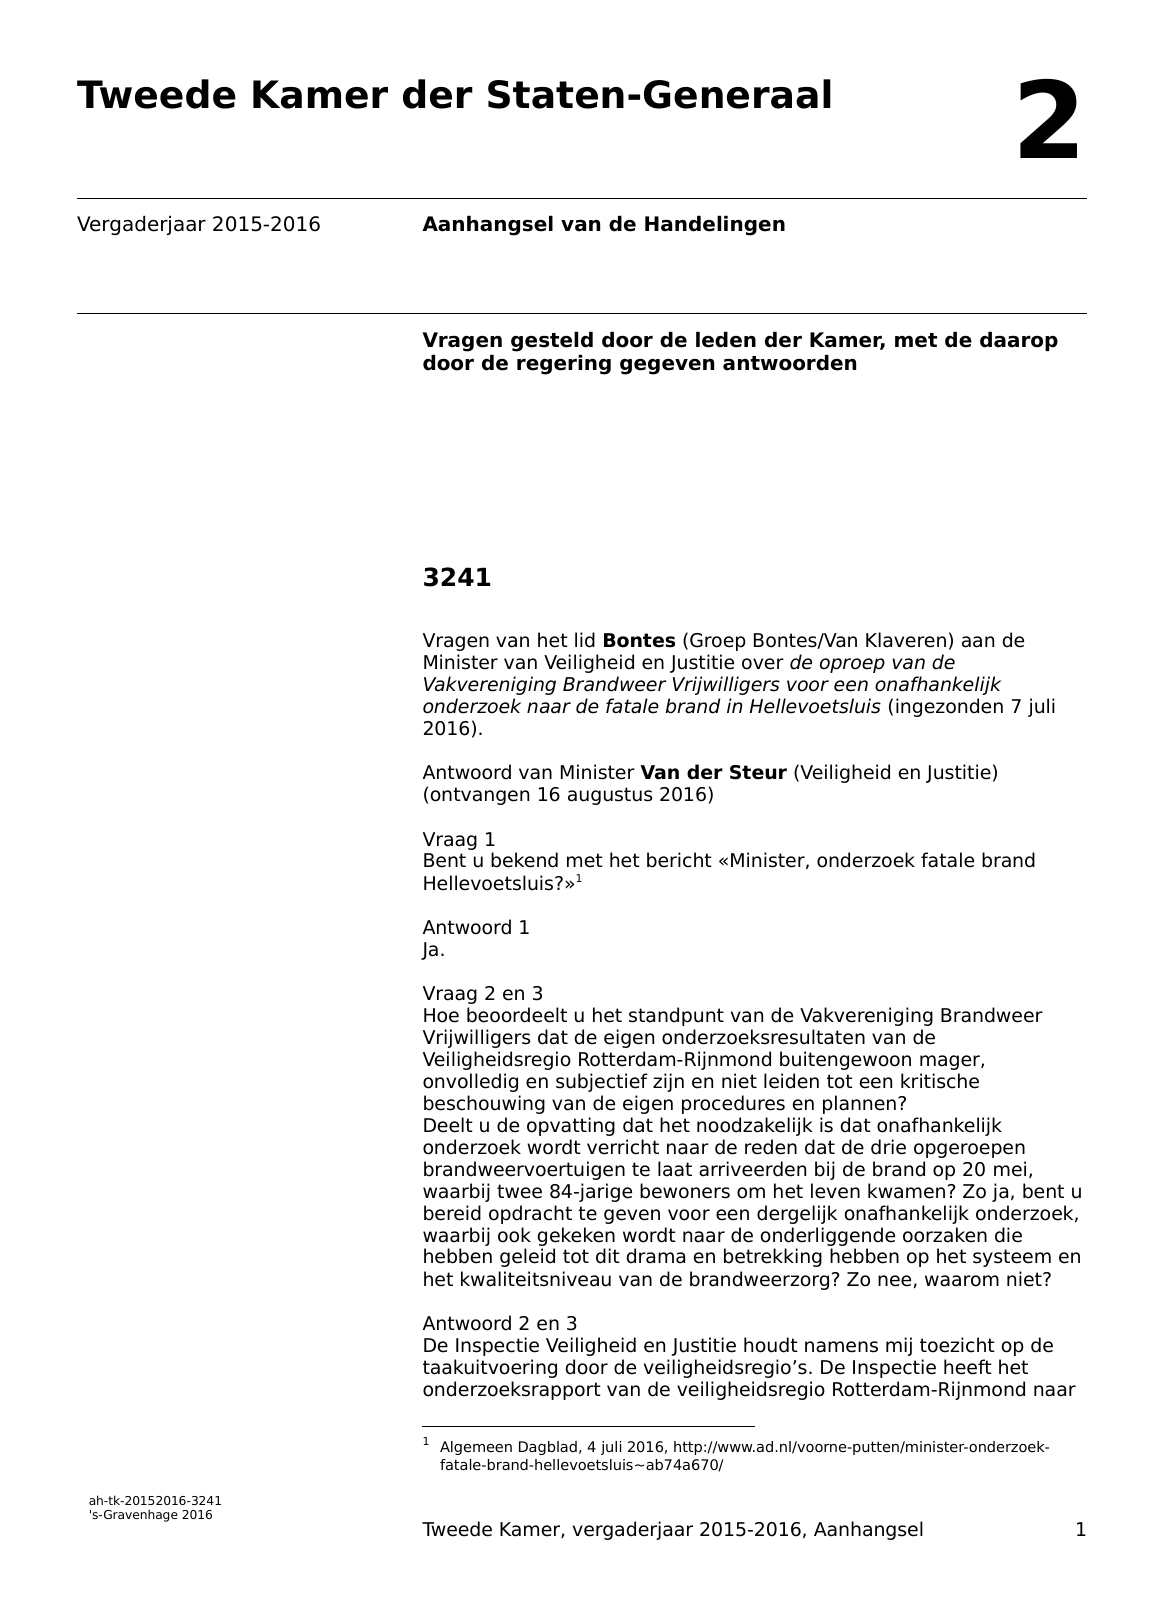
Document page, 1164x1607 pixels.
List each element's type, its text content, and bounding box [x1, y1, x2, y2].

table_cell Aanhangsel van de Handelingen [422, 199, 1087, 313]
text 's-Gravenhage 2016 [88, 1508, 323, 1522]
text Vraag 1 [422, 828, 1087, 850]
text De Inspectie Veiligheid en Justitie houdt namens mij toezicht op de taakuitvoering door de veiligheidsregio’s. De Inspectie heeft het onderzoeksrapport van de veiligheidsregio Rotterdam-Rijnmond naar [422, 1334, 1087, 1401]
text Hoe beoordeelt u het standpunt van de Vakvereniging Brandweer Vrijwilligers dat de eigen onderzoeksresultaten van de Veiligheidsregio Rotterdam-Rijnmond buitengewoon mager, onvolledig en subjectief zijn en niet leiden tot een kritische beschouwing van de eigen procedures en plannen? [422, 1005, 1087, 1114]
text Ja. [422, 938, 1087, 961]
text Algemeen Dagblad, 4 juli 2016, http://www.ad.nl/voorne-putten/minister-onderzoek-fatale-brand-hellevoetsluis~ab74a670/ [422, 1435, 1087, 1474]
table_header Tweede Kamer der Staten-Generaal [77, 59, 886, 198]
text Antwoord 1 [422, 917, 1087, 938]
text 3241 [422, 563, 1087, 592]
text Bent u bekend met het bericht «Minister, onderzoek fatale brand Hellevoetsluis?» [422, 850, 1087, 894]
table_cell Vergaderjaar 2015-2016 [77, 199, 422, 313]
text Vragen van het lid Bontes (Groep Bontes/Van Klaveren) aan de Minister van Veiligheid en Justitie over de oproep van de Vakvereniging Brandweer Vrijwilligers voor een onafhankelijk onderzoek naar de fatale brand in Hellevoetsluis (ingezonden 7 juli 2016). [422, 630, 1087, 740]
text ah-tk-20152016-3241 [88, 1494, 323, 1508]
text Antwoord van Minister Van der Steur (Veiligheid en Justitie) (ontvangen 16 augustus 2016) [422, 762, 1087, 806]
text Antwoord 2 en 3 [422, 1313, 1087, 1334]
table_cell Vragen gesteld door de leden der Kamer, met de daarop door de regering gegeven antwoorden [422, 314, 1087, 375]
text Vraag 2 en 3 [422, 983, 1087, 1005]
text Deelt u de opvatting dat het noodzakelijk is dat onafhankelijk onderzoek wordt verricht naar de reden dat de drie opgeroepen brandweervoertuigen te laat arriveerden bij de brand op 20 mei, waarbij twee 84-jarige bewoners om het leven kwamen? Zo ja, bent u bereid opdracht te geven voor een dergelijk onafhankelijk onderzoek, waarbij ook gekeken wordt naar de onderliggende oorzaken die hebben geleid tot dit drama en betrekking hebben op het systeem en het kwaliteitsniveau van de brandweerzorg? Zo nee, waarom niet? [422, 1114, 1087, 1290]
table_header 2 [886, 59, 1087, 198]
table_cell [77, 314, 422, 375]
